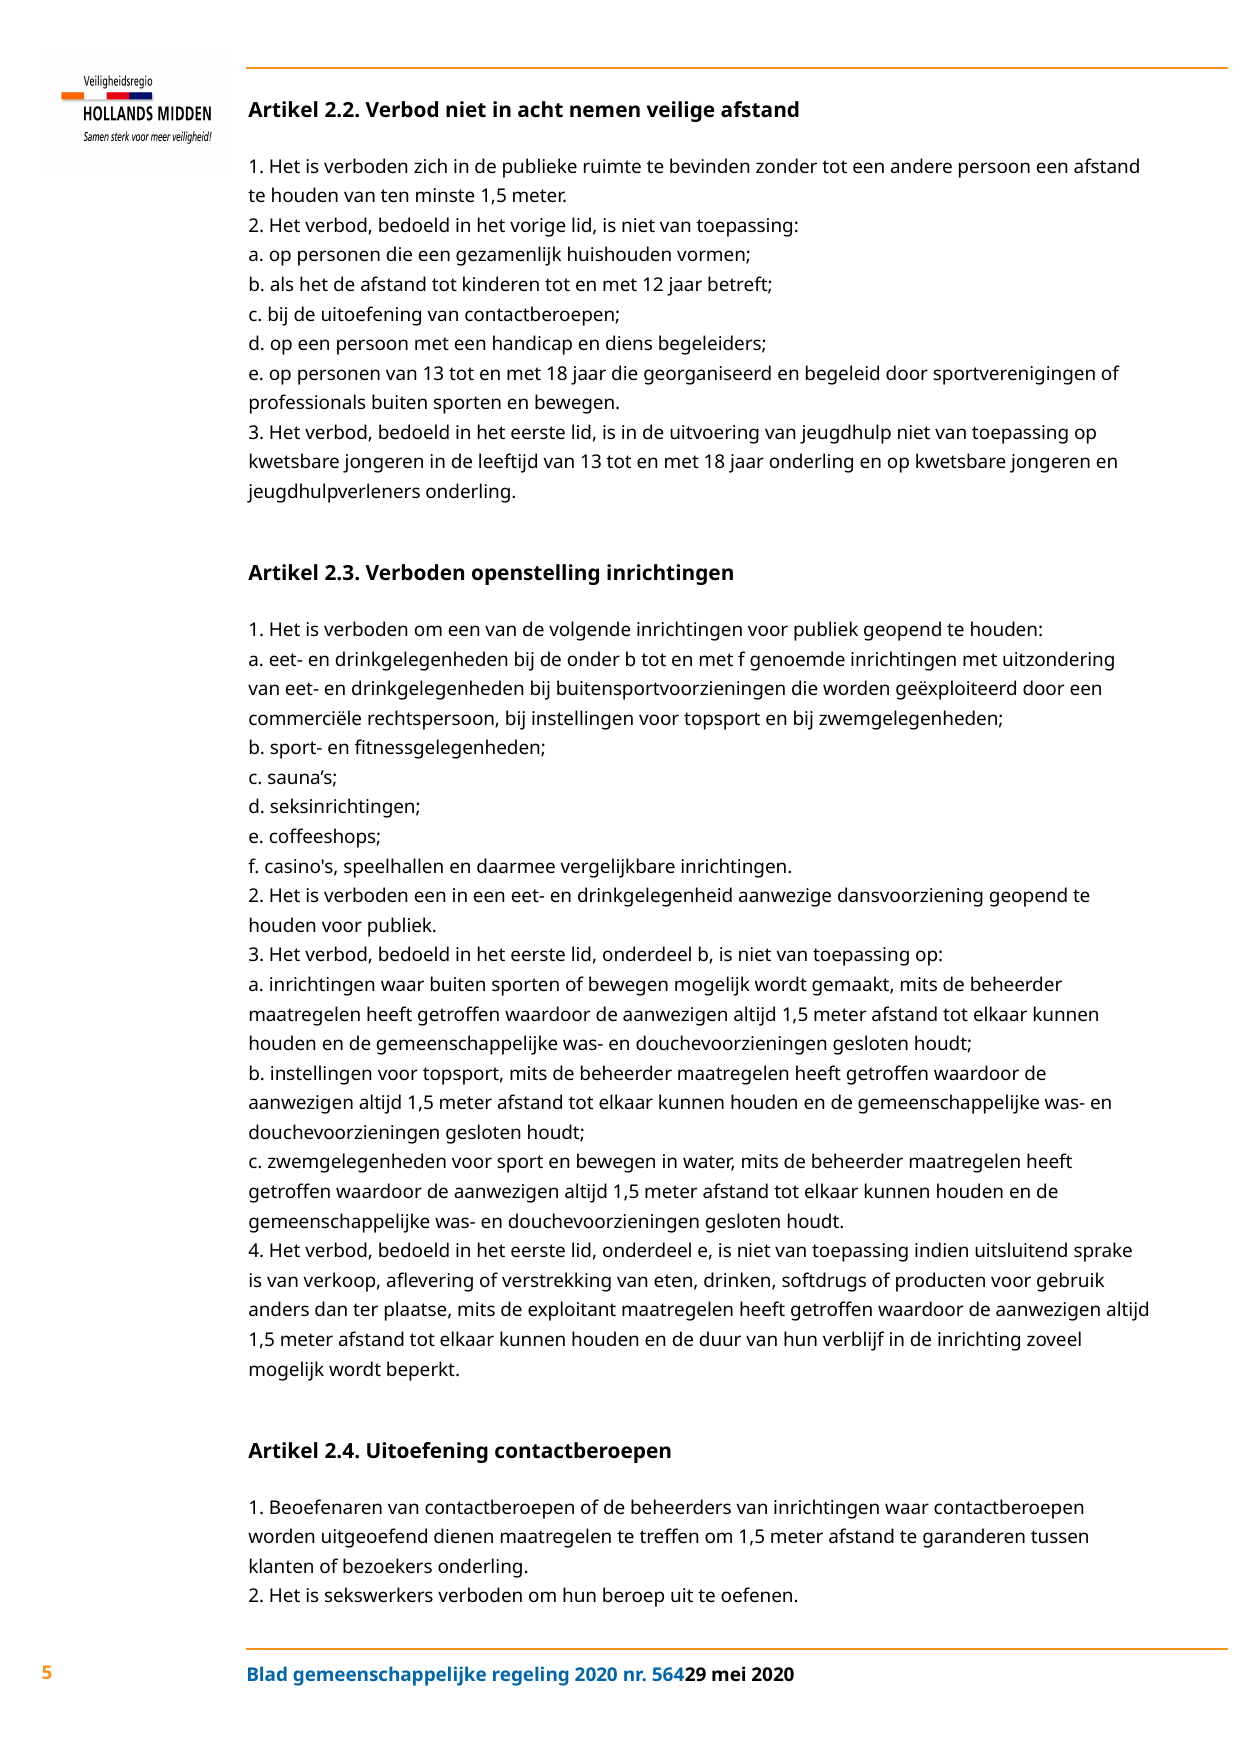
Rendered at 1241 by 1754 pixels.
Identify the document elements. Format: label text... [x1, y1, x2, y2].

text 1. Het is verboden om een van de volgende inrichtingen voor publiek geopend te houden: [248, 616, 1152, 642]
text b. instellingen voor topsport, mits de beheerder maatregelen heeft getroffen waardoor de aanwezigen altijd 1,5 meter afstand tot elkaar kunnen houden en de gemeenschappelijke was- en douchevoorzieningen gesloten houdt; [248, 1060, 1152, 1145]
text Artikel 2.4. Uitoefening contactberoepen [248, 1436, 1152, 1464]
text 1. Het is verboden zich in de publieke ruimte te bevinden zonder tot een andere persoon een afstand te houden van ten minste 1,5 meter. [248, 153, 1152, 208]
picture [41, 47, 231, 172]
text c. sauna’s; [248, 764, 1152, 790]
text a. op personen die een gezamenlijk huishouden vormen; [248, 242, 1152, 267]
text e. op personen van 13 tot en met 18 jaar die georganiseerd en begeleid door sportverenigingen of professionals buiten sporten en bewegen. [248, 360, 1152, 415]
text 2. Het is verboden een in een eet- en drinkgelegenheid aanwezige dansvoorziening geopend te houden voor publiek. [248, 882, 1152, 938]
text b. als het de afstand tot kinderen tot en met 12 jaar betreft; [248, 271, 1152, 297]
text 1. Beoefenaren van contactberoepen of de beheerders van inrichtingen waar contactberoepen worden uitgeoefend dienen maatregelen te treffen om 1,5 meter afstand te garanderen tussen klanten of bezoekers onderling. [248, 1494, 1152, 1579]
text d. op een persoon met een handicap en diens begeleiders; [248, 330, 1152, 356]
text 2. Het verbod, bedoeld in het vorige lid, is niet van toepassing: [248, 212, 1152, 238]
text Artikel 2.3. Verboden openstelling inrichtingen [248, 558, 1152, 587]
text d. seksinrichtingen; [248, 794, 1152, 819]
text 3. Het verbod, bedoeld in het eerste lid, is in de uitvoering van jeugdhulp niet van toepassing op kwetsbare jongeren in de leeftijd van 13 tot en met 18 jaar onderling en op kwetsbare jongeren en jeugdhulpverleners onderling. [248, 419, 1152, 504]
text c. bij de uitoefening van contactberoepen; [248, 301, 1152, 326]
text a. inrichtingen waar buiten sporten of bewegen mogelijk wordt gemaakt, mits de beheerder maatregelen heeft getroffen waardoor de aanwezigen altijd 1,5 meter afstand tot elkaar kunnen houden en de gemeenschappelijke was- en douchevoorzieningen gesloten houdt; [248, 971, 1152, 1056]
text 3. Het verbod, bedoeld in het eerste lid, onderdeel b, is niet van toepassing op: [248, 942, 1152, 967]
text c. zwemgelegenheden voor sport en bewegen in water, mits de beheerder maatregelen heeft getroffen waardoor de aanwezigen altijd 1,5 meter afstand tot elkaar kunnen houden en de gemeenschappelijke was- en douchevoorzieningen gesloten houdt. [248, 1149, 1152, 1234]
text b. sport- en fitnessgelegenheden; [248, 734, 1152, 760]
text 2. Het is sekswerkers verboden om hun beroep uit te oefenen. [248, 1583, 1152, 1608]
text e. coffeeshops; [248, 823, 1152, 849]
text a. eet- en drinkgelegenheden bij de onder b tot en met f genoemde inrichtingen met uitzondering van eet- en drinkgelegenheden bij buitensportvoorzieningen die worden geëxploiteerd door een commerciële rechtspersoon, bij instellingen voor topsport en bij zwemgelegenheden; [248, 646, 1152, 731]
text 4. Het verbod, bedoeld in het eerste lid, onderdeel e, is niet van toepassing indien uitsluitend sprake is van verkoop, aflevering of verstrekking van eten, drinken, softdrugs of producten voor gebruik anders dan ter plaatse, mits de exploitant maatregelen heeft getroffen waardoor de aanwezigen altijd 1,5 meter afstand tot elkaar kunnen houden en de duur van hun verblijf in de inrichting zoveel mogelijk wordt beperkt. [248, 1237, 1152, 1382]
text Artikel 2.2. Verbod niet in acht nemen veilige afstand [248, 95, 1152, 123]
text f. casino's, speelhallen en daarmee vergelijkbare inrichtingen. [248, 853, 1152, 879]
